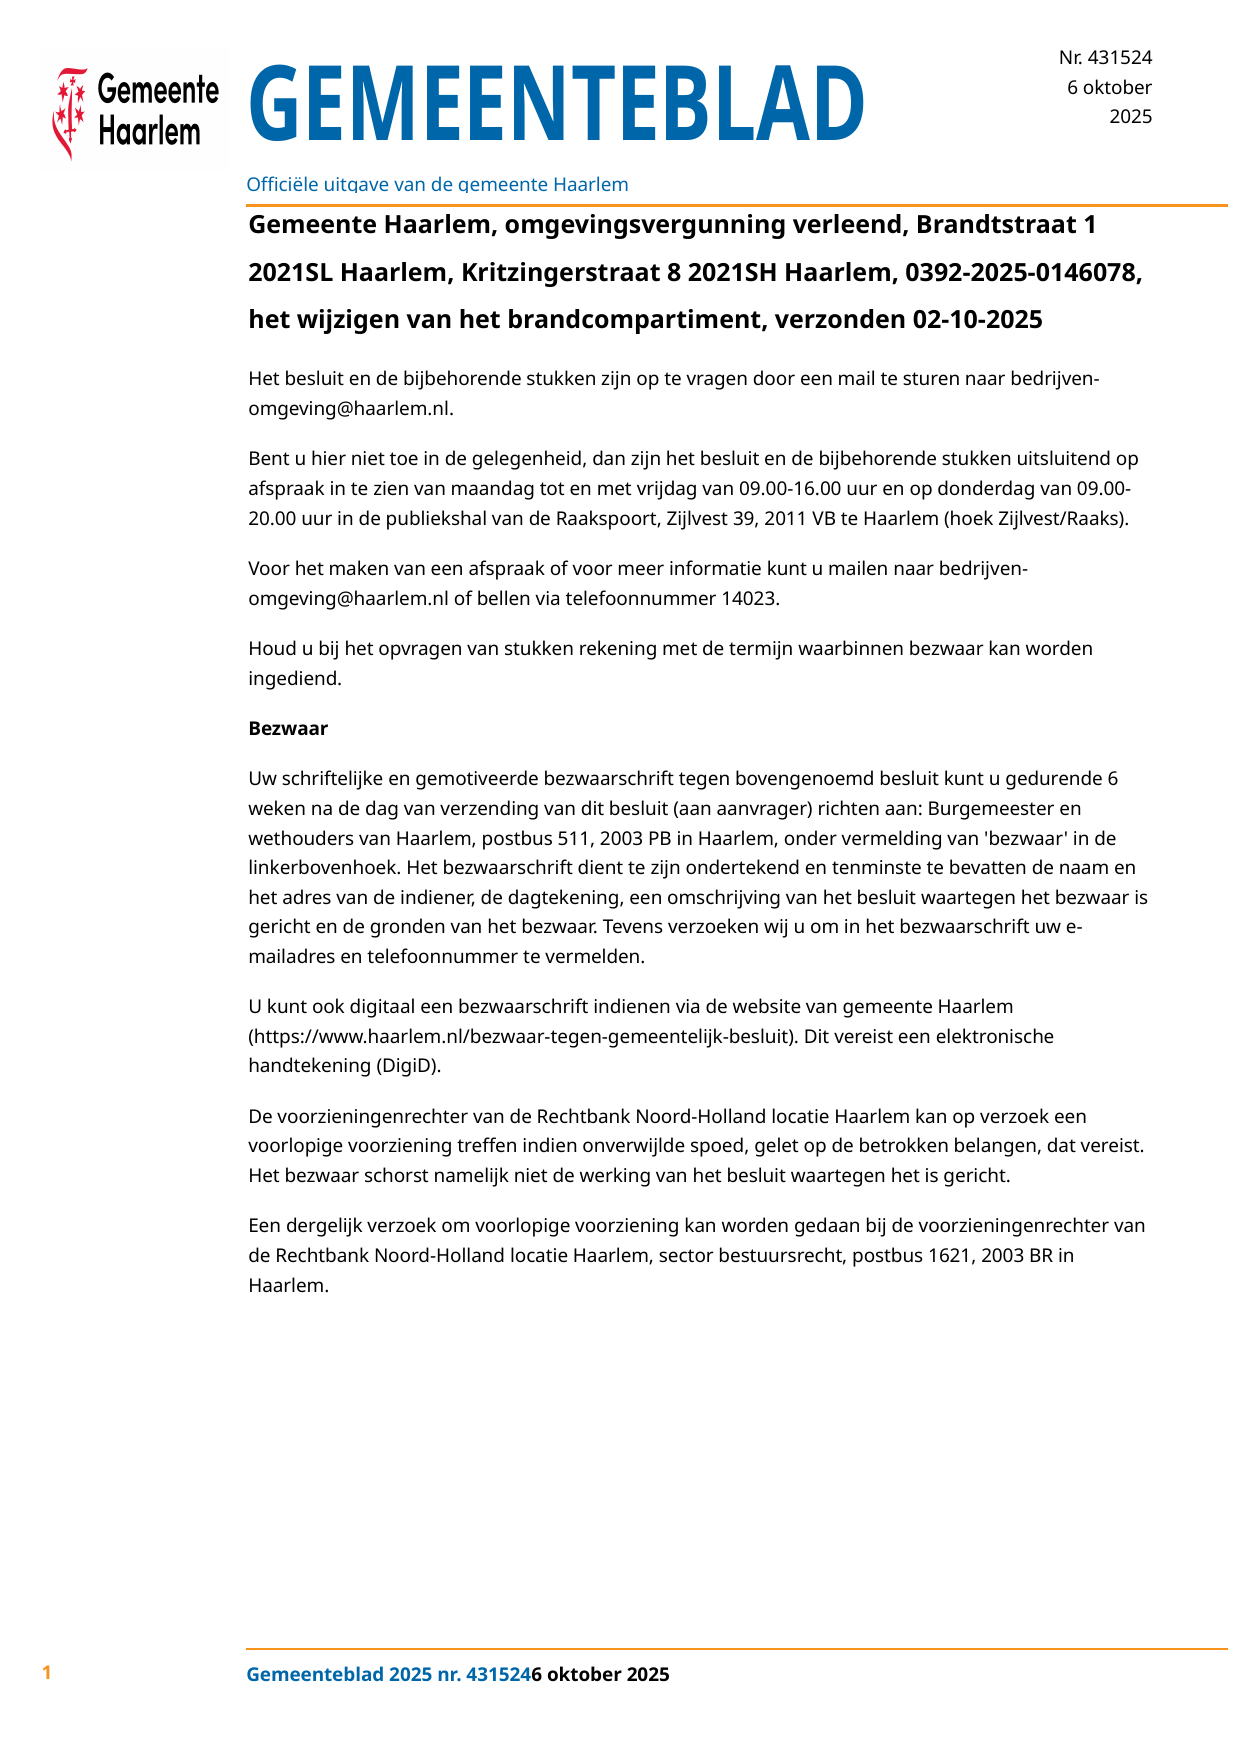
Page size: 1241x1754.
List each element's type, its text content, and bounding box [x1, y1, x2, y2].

text Een dergelijk verzoek om voorlopige voorziening kan worden gedaan bij de voorzieningenrechter van de Rechtbank Noord-Holland locatie Haarlem, sector bestuursrecht, postbus 1621, 2003 BR in Haarlem. [248, 1213, 1152, 1297]
picture [41, 47, 231, 172]
text Houd u bij het opvragen van stukken rekening met de termijn waarbinnen bezwaar kan worden ingediend. [248, 635, 1152, 690]
text Bent u hier niet toe in de gelegenheid, dan zijn het besluit en de bijbehorende stukken uitsluitend op afspraak in te zien van maandag tot en met vrijdag van 09.00-16.00 uur en op donderdag van 09.00-20.00 uur in de publiekshal van de Raakspoort, Zijlvest 39, 2011 VB te Haarlem (hoek Zijlvest/Raaks). [248, 446, 1152, 530]
text Gemeente Haarlem, omgevingsvergunning verleend, Brandtstraat 1 2021SL Haarlem, Kritzingerstraat 8 2021SH Haarlem, 0392-2025-0146078, het wijzigen van het brandcompartiment, verzonden 02-10-2025 [248, 207, 1152, 336]
text De voorzieningenrechter van de Rechtbank Noord-Holland locatie Haarlem kan op verzoek een voorlopige voorziening treffen indien onverwijlde spoed, gelet op de betrokken belangen, dat vereist. Het bezwaar schorst namelijk niet de werking van het besluit waartegen het is gericht. [248, 1103, 1152, 1188]
text Uw schriftelijke en gemotiveerde bezwaarschrift tegen bovengenoemd besluit kunt u gedurende 6 weken na de dag van verzending van dit besluit (aan aanvrager) richten aan: Burgemeester en wethouders van Haarlem, postbus 511, 2003 PB in Haarlem, onder vermelding van 'bezwaar' in de linkerbovenhoek. Het bezwaarschrift dient te zijn ondertekend en tenminste te bevatten de naam en het adres van de indiener, de dagtekening, een omschrijving van het besluit waartegen het bezwaar is gericht en de gronden van het bezwaar. Tevens verzoeken wij u om in het bezwaarschrift uw e-mailadres en telefoonnummer te vermelden. [248, 766, 1152, 969]
text U kunt ook digitaal een bezwaarschrift indienen via de website van gemeente Haarlem (https://www.haarlem.nl/bezwaar-tegen-gemeentelijk-besluit). Dit vereist een elektronische handtekening (DigiD). [248, 993, 1152, 1078]
text Voor het maken van een afspraak of voor meer informatie kunt u mailen naar bedrijven-omgeving@haarlem.nl of bellen via telefoonnummer 14023. [248, 555, 1152, 610]
text Het besluit en de bijbehorende stukken zijn op te vragen door een mail te sturen naar bedrijven-omgeving@haarlem.nl. [248, 366, 1152, 421]
text Bezwaar [248, 715, 1152, 741]
